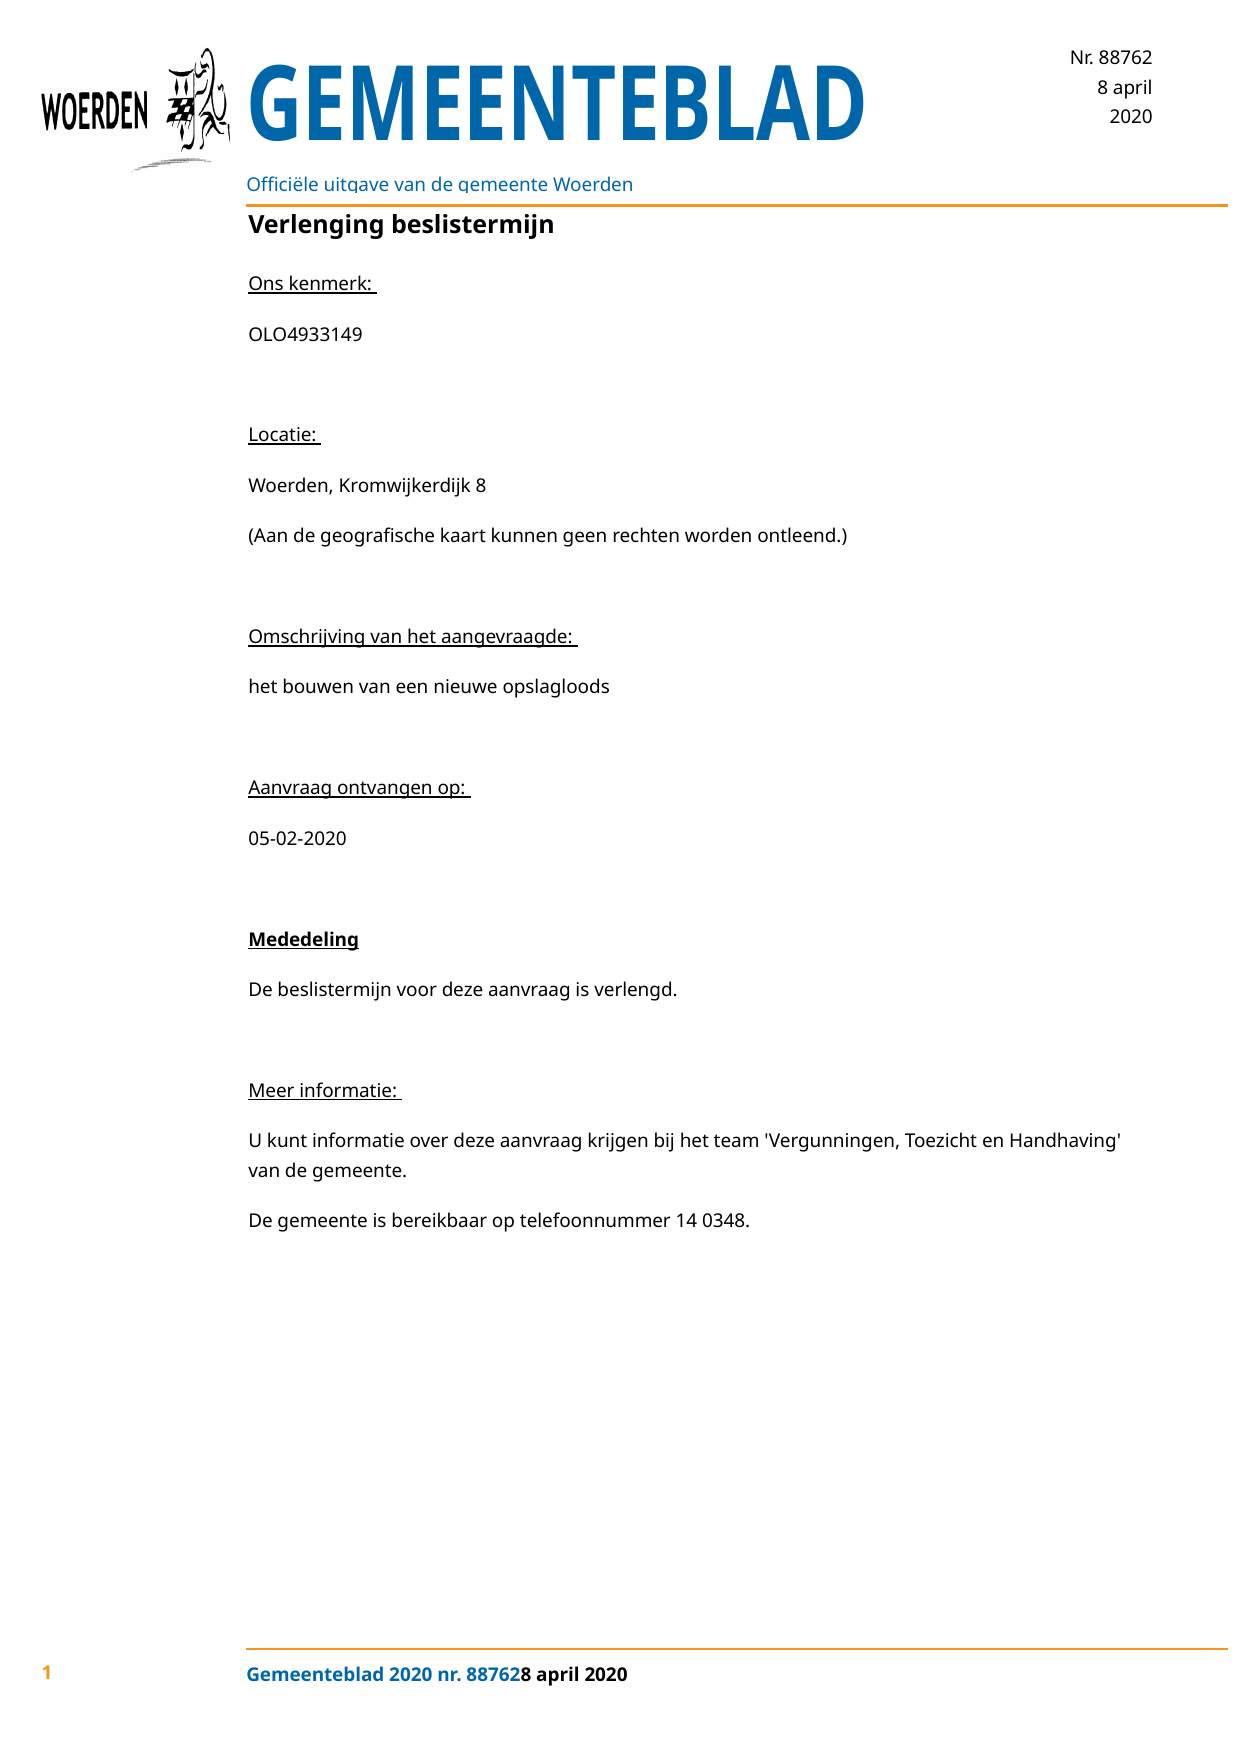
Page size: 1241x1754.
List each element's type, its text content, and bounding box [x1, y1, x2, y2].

text OLO4933149 [248, 321, 1152, 346]
text (Aan de geografische kaart kunnen geen rechten worden ontleend.) [248, 522, 1152, 548]
text Ons kenmerk: [248, 270, 1152, 296]
text Locatie: [248, 422, 1152, 447]
text Meer informatie: [248, 1077, 1152, 1103]
text Verlenging beslistermijn [248, 207, 1152, 241]
picture [41, 47, 231, 172]
text 05-02-2020 [248, 825, 1152, 851]
text Mededeling [248, 926, 1152, 951]
text Omschrijving van het aangevraagde: [248, 623, 1152, 649]
text Woerden, Kromwijkerdijk 8 [248, 472, 1152, 498]
text De gemeente is bereikbaar op telefoonnummer 14 0348. [248, 1207, 1152, 1233]
text Aanvraag ontvangen op: [248, 774, 1152, 800]
text U kunt informatie over deze aanvraag krijgen bij het team 'Vergunningen, Toezicht en Handhaving' van de gemeente. [248, 1127, 1152, 1183]
text het bouwen van een nieuwe opslagloods [248, 674, 1152, 699]
text De beslistermijn voor deze aanvraag is verlengd. [248, 976, 1152, 1002]
